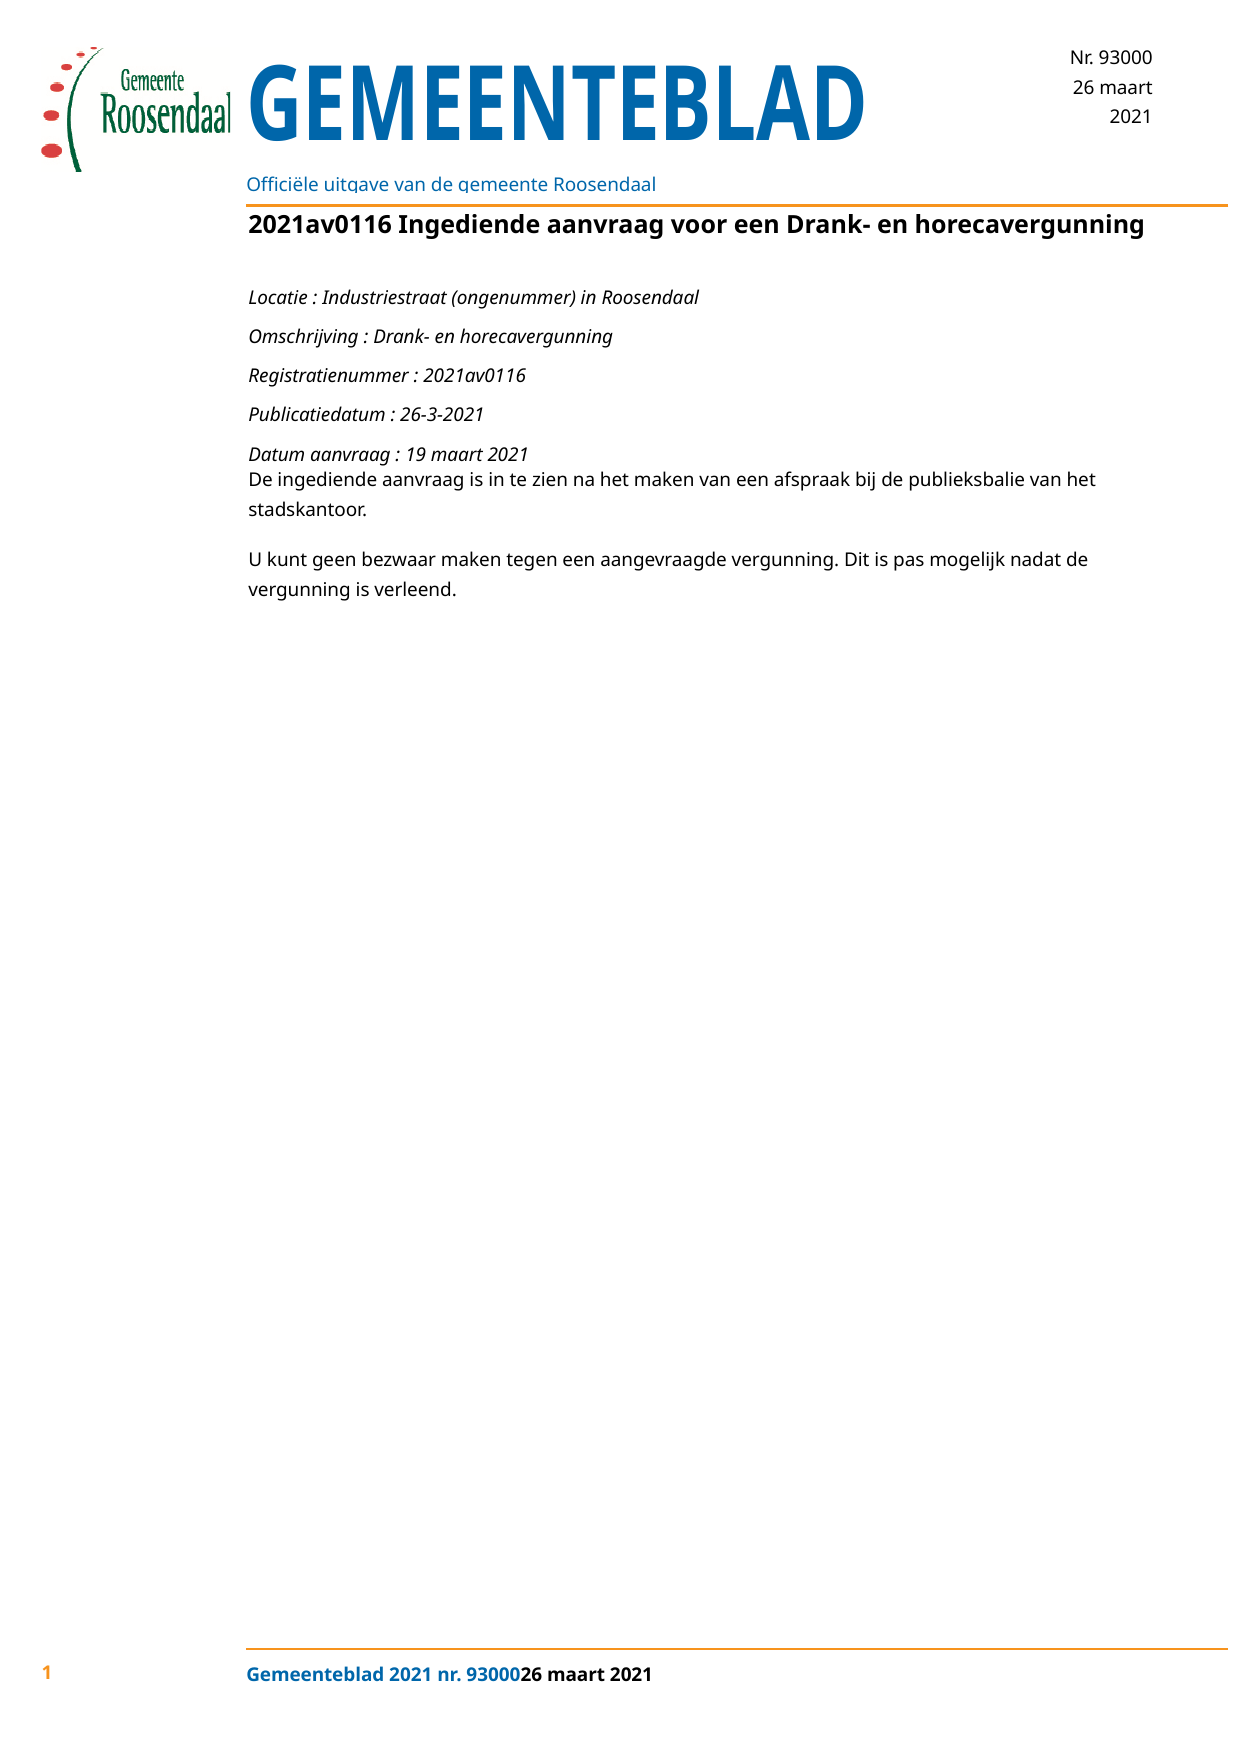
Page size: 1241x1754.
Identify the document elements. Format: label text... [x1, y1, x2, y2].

text Publicatiedatum : 26-3-2021 [248, 402, 1152, 427]
text De ingediende aanvraag is in te zien na het maken van een afspraak bij de publieksbalie van het stadskantoor. [248, 467, 1152, 522]
text 2021av0116 Ingediende aanvraag voor een Drank- en horecavergunning [248, 207, 1152, 241]
text Omschrijving : Drank- en horecavergunning [248, 323, 1152, 349]
text Registratienummer : 2021av0116 [248, 362, 1152, 388]
text Locatie : Industriestraat (ongenummer) in Roosendaal [248, 284, 1152, 309]
text U kunt geen bezwaar maken tegen een aangevraagde vergunning. Dit is pas mogelijk nadat de vergunning is verleend. [248, 547, 1152, 602]
picture [41, 47, 231, 172]
text Datum aanvraag : 19 maart 2021 [248, 441, 1152, 467]
